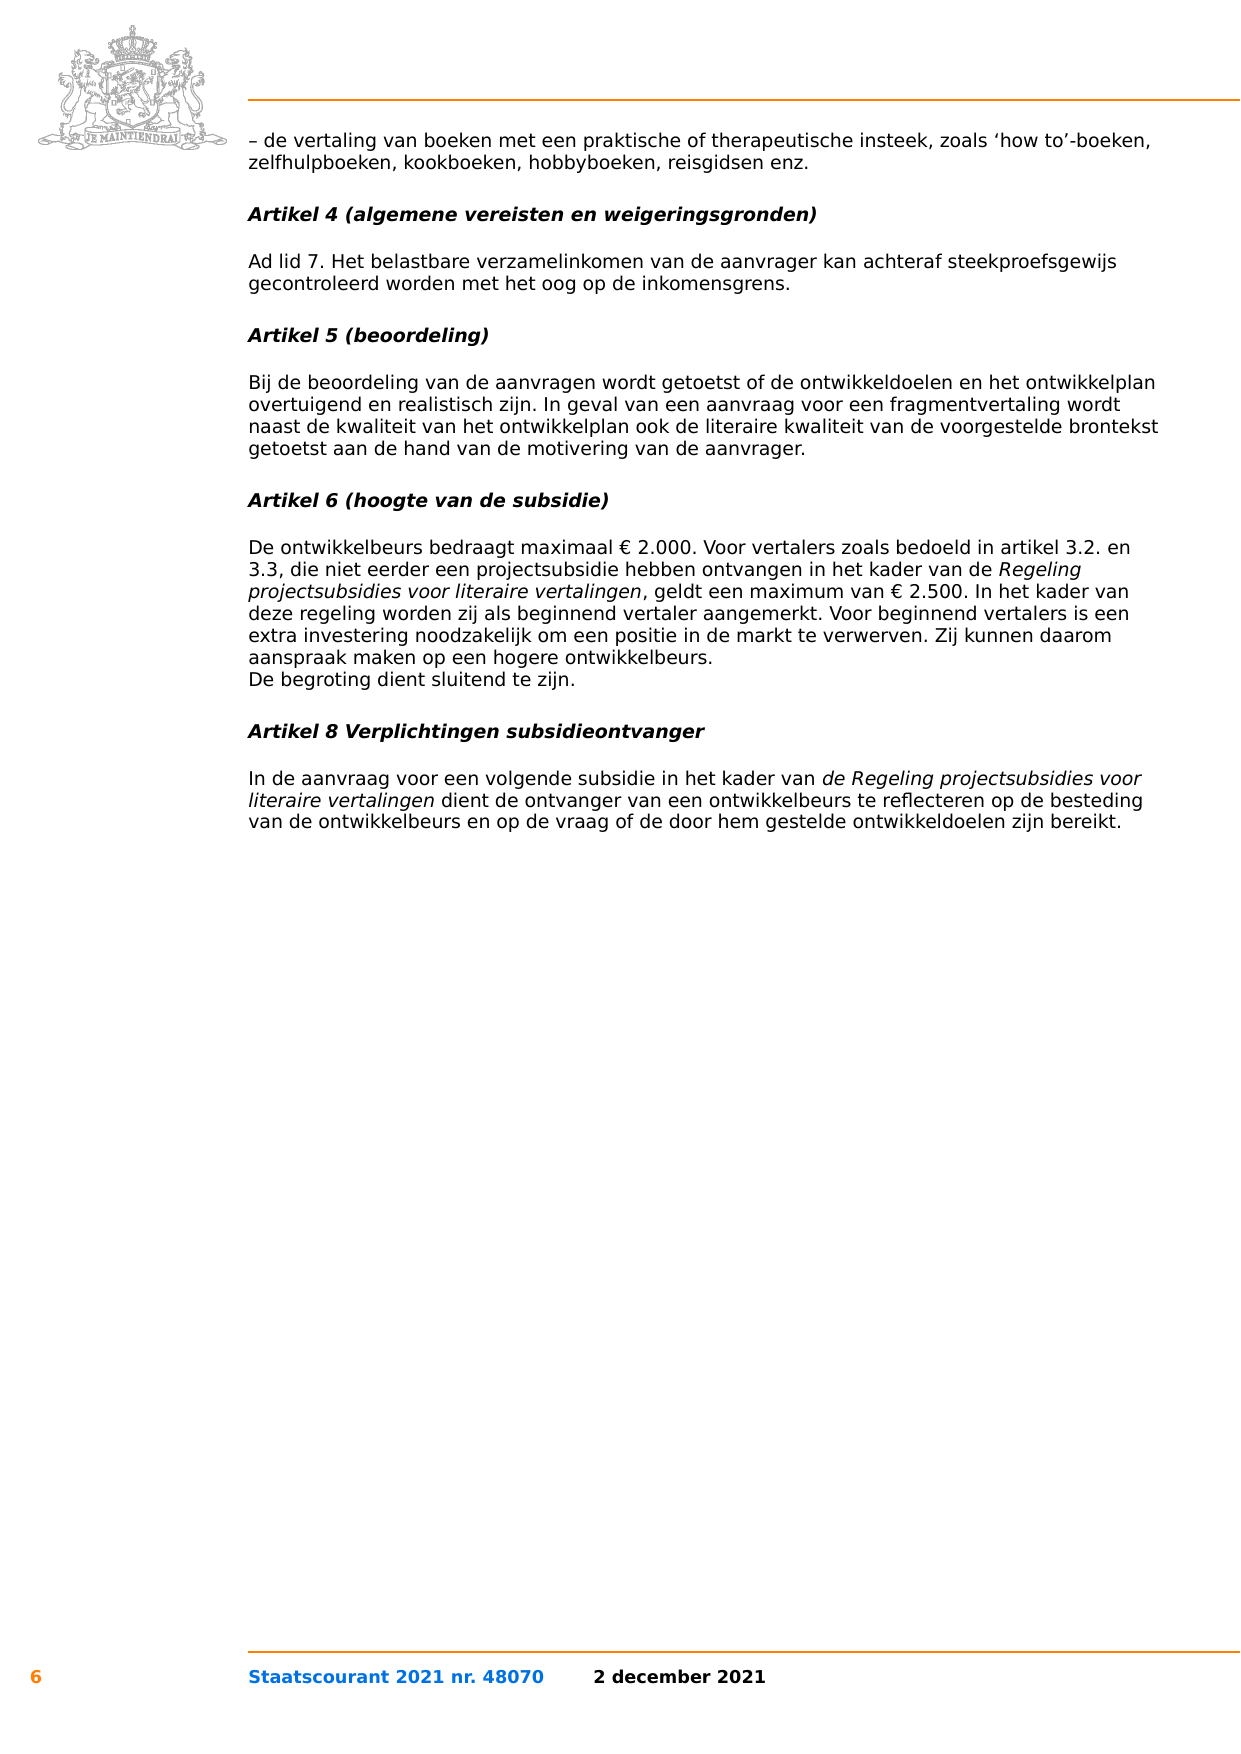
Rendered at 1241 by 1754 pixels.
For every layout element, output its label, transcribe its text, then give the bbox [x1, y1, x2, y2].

text Bij de beoordeling van de aanvragen wordt getoetst of de ontwikkeldoelen en het ontwikkelplan overtuigend en realistisch zijn. In geval van een aanvraag voor een fragmentvertaling wordt naast de kwaliteit van het ontwikkelplan ook de literaire kwaliteit van de voorgestelde brontekst getoetst aan de hand van de motivering van de aanvrager. [248, 372, 1163, 460]
subtitle Artikel 5 (beoordeling) [248, 325, 1163, 347]
text In de aanvraag voor een volgende subsidie in het kader van de Regeling projectsubsidies voor literaire vertalingen dient de ontvanger van een ontwikkelbeurs te reflecteren op de besteding van de ontwikkelbeurs en op de vraag of de door hem gestelde ontwikkeldoelen zijn bereikt. [248, 767, 1163, 833]
text De begroting dient sluitend te zijn. [248, 668, 1163, 691]
text De ontwikkelbeurs bedraagt maximaal € 2.000. Voor vertalers zoals bedoeld in artikel 3.2. en 3.3, die niet eerder een projectsubsidie hebben ontvangen in het kader van de Regeling projectsubsidies voor literaire vertalingen, geldt een maximum van € 2.500. In het kader van deze regeling worden zij als beginnend vertaler aangemerkt. Voor beginnend vertalers is een extra investering noodzakelijk om een positie in de markt te verwerven. Zij kunnen daarom aanspraak maken op een hogere ontwikkelbeurs. [248, 537, 1163, 668]
text – de vertaling van boeken met een praktische of therapeutische insteek, zoals ‘how to’-boeken, zelfhulpboeken, kookboeken, hobbyboeken, reisgidsen enz. [248, 130, 1163, 174]
subtitle Artikel 4 (algemene vereisten en weigeringsgronden) [248, 204, 1163, 226]
text Ad lid 7. Het belastbare verzamelinkomen van de aanvrager kan achteraf steekproefsgewijs gecontroleerd worden met het oog op de inkomensgrens. [248, 251, 1163, 295]
subtitle Artikel 6 (hoogte van de subsidie) [248, 490, 1163, 512]
picture [38, 25, 227, 150]
subtitle Artikel 8 Verplichtingen subsidieontvanger [248, 721, 1163, 742]
